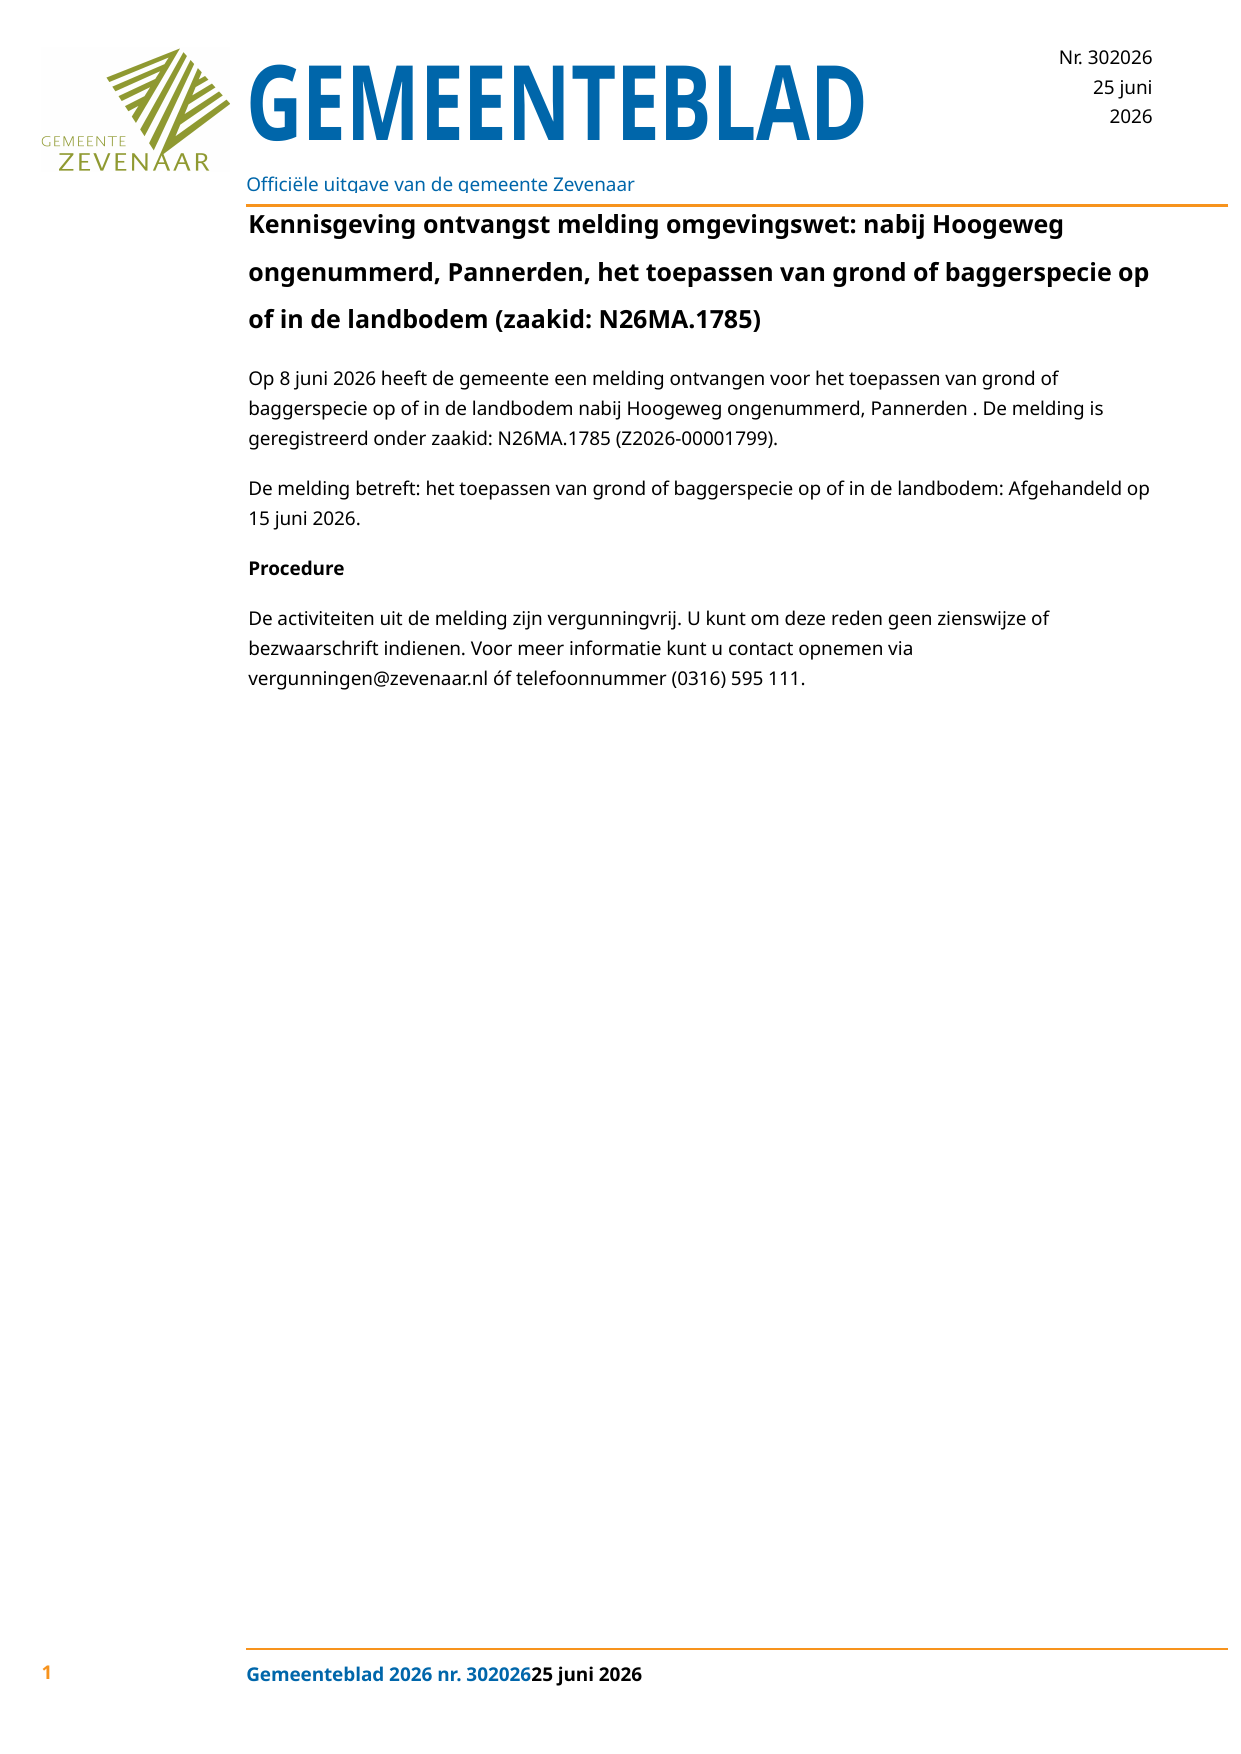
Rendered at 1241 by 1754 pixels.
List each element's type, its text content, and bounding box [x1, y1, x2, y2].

text Procedure [248, 555, 1152, 581]
text De activiteiten uit de melding zijn vergunningvrij. U kunt om deze reden geen zienswijze of bezwaarschrift indienen. Voor meer informatie kunt u contact opnemen via vergunningen@zevenaar.nl óf telefoonnummer (0316) 595 111. [248, 606, 1152, 690]
text Kennisgeving ontvangst melding omgevingswet: nabij Hoogeweg ongenummerd, Pannerden, het toepassen van grond of baggerspecie op of in de landbodem (zaakid: N26MA.1785) [248, 207, 1152, 336]
picture [41, 47, 231, 172]
text Op 8 juni 2026 heeft de gemeente een melding ontvangen voor het toepassen van grond of baggerspecie op of in de landbodem nabij Hoogeweg ongenummerd, Pannerden . De melding is geregistreerd onder zaakid: N26MA.1785 (Z2026-00001799). [248, 366, 1152, 450]
text De melding betreft: het toepassen van grond of baggerspecie op of in de landbodem: Afgehandeld op 15 juni 2026. [248, 475, 1152, 530]
